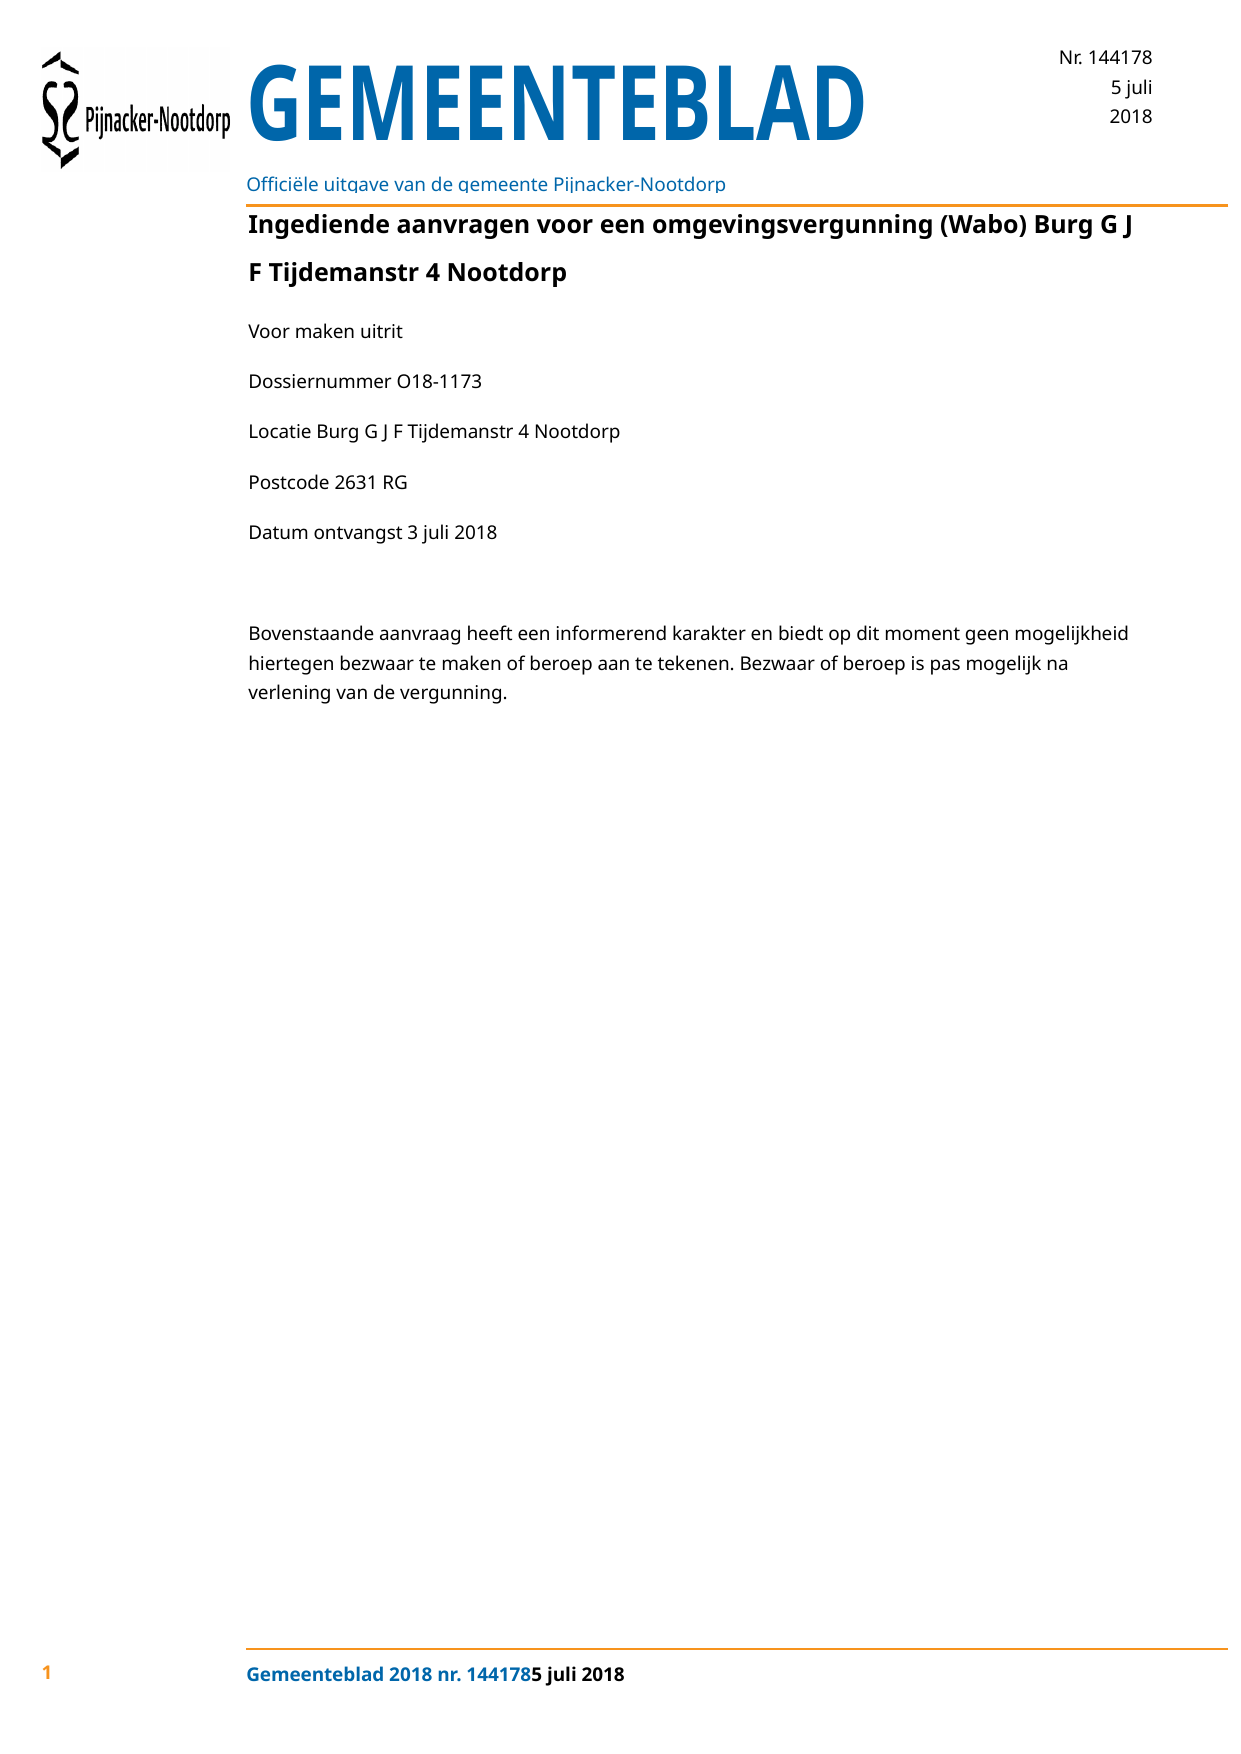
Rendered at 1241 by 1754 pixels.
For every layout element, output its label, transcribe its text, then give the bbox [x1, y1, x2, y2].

text Dossiernummer O18-1173 [248, 368, 1152, 394]
text Bovenstaande aanvraag heeft een informerend karakter en biedt op dit moment geen mogelijkheid hiertegen bezwaar te maken of beroep aan te tekenen. Bezwaar of beroep is pas mogelijk na verlening van de vergunning. [248, 620, 1152, 705]
text Locatie Burg G J F Tijdemanstr 4 Nootdorp [248, 419, 1152, 444]
picture [41, 47, 231, 172]
text Voor maken uitrit [248, 318, 1152, 344]
text Postcode 2631 RG [248, 469, 1152, 495]
text Datum ontvangst 3 juli 2018 [248, 519, 1152, 545]
text Ingediende aanvragen voor een omgevingsvergunning (Wabo) Burg G J F Tijdemanstr 4 Nootdorp [248, 207, 1152, 288]
